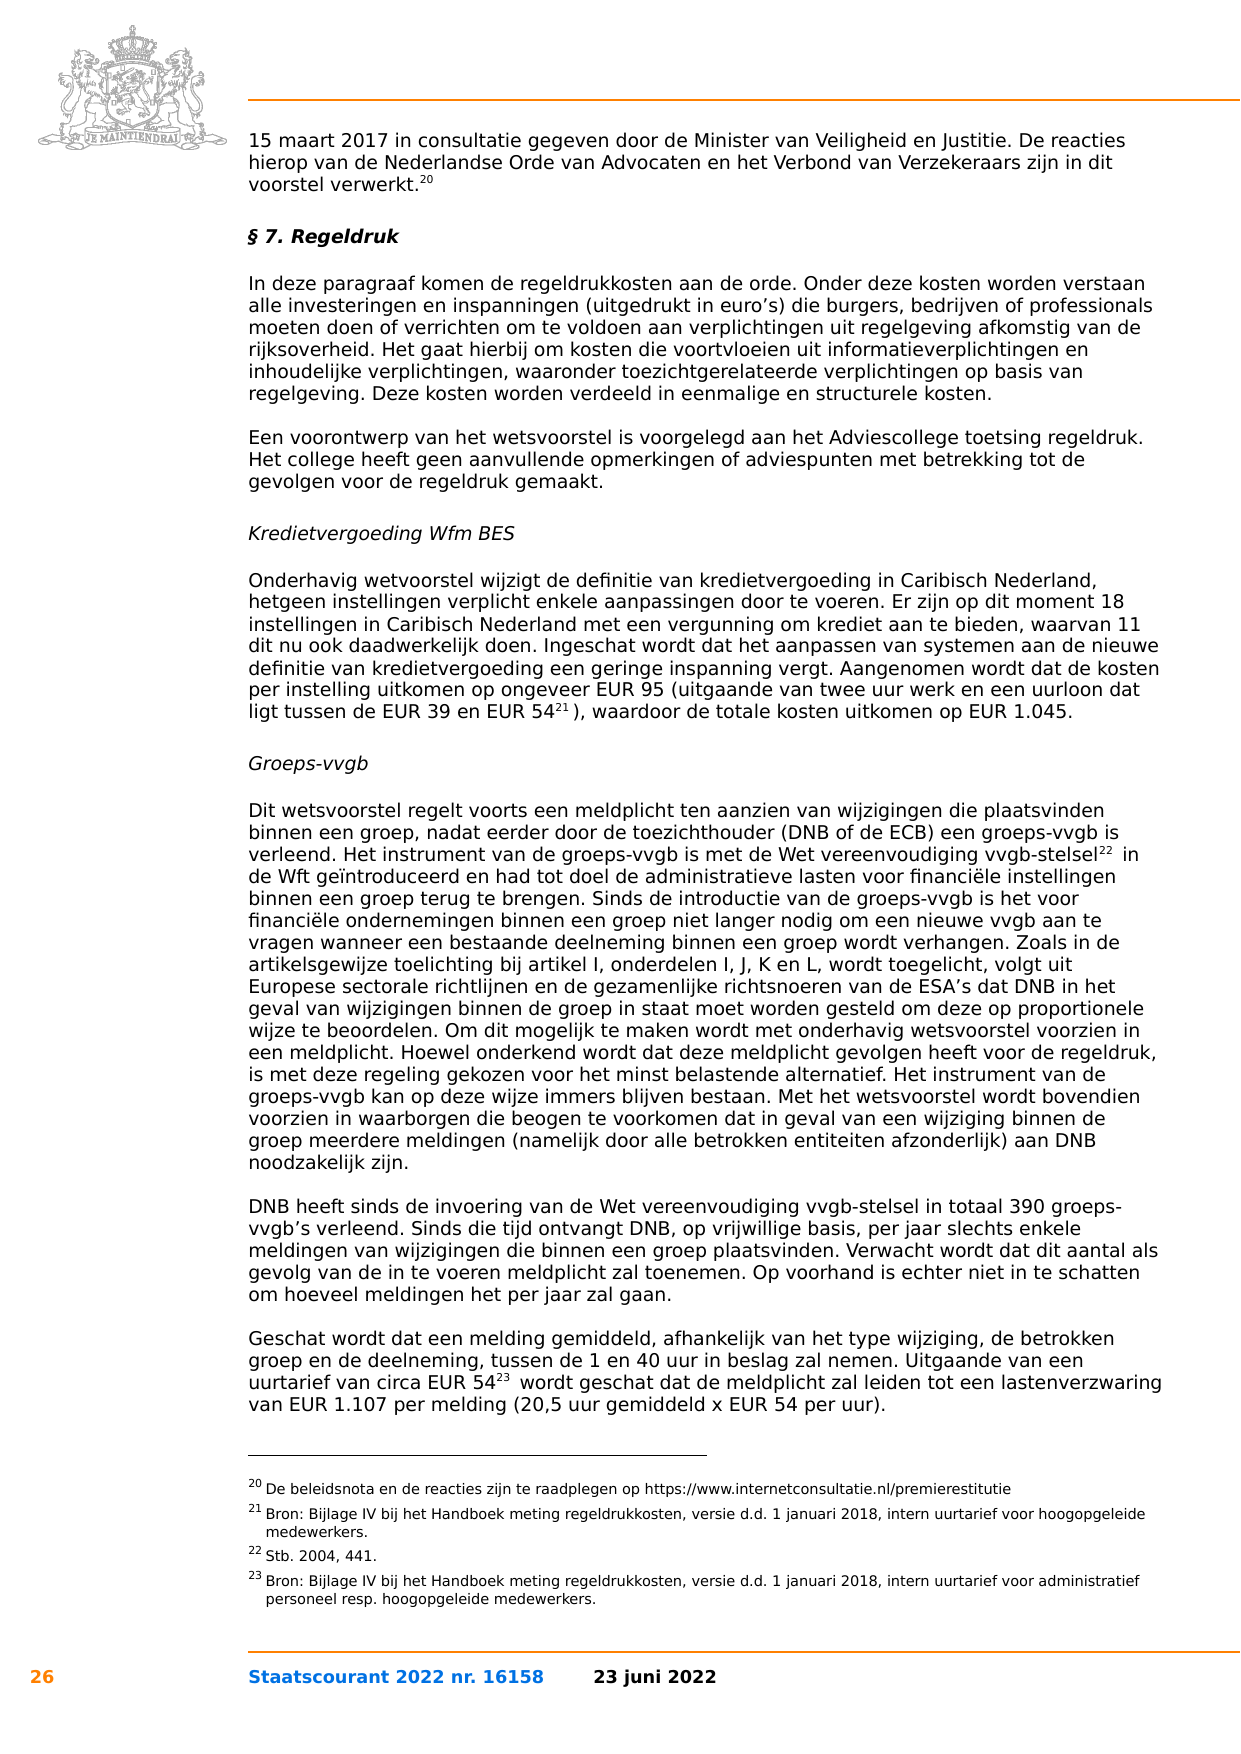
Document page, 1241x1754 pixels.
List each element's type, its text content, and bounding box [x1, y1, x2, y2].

text DNB heeft sinds de invoering van de Wet vereenvoudiging vvgb-stelsel in totaal 390 groeps-vvgb’s verleend. Sinds die tijd ontvangt DNB, op vrijwillige basis, per jaar slechts enkele meldingen van wijzigingen die binnen een groep plaatsvinden. Verwacht wordt dat dit aantal als gevolg van de in te voeren meldplicht zal toenemen. Op voorhand is echter niet in te schatten om hoeveel meldingen het per jaar zal gaan. [248, 1196, 1163, 1306]
subtitle Kredietvergoeding Wfm BES [248, 522, 1163, 544]
text In deze paragraaf komen de regeldrukkosten aan de orde. Onder deze kosten worden verstaan alle investeringen en inspanningen (uitgedrukt in euro’s) die burgers, bedrijven of professionals moeten doen of verrichten om te voldoen aan verplichtingen uit regelgeving afkomstig van de rijksoverheid. Het gaat hierbij om kosten die voortvloeien uit informatieverplichtingen en inhoudelijke verplichtingen, waaronder toezichtgerelateerde verplichtingen op basis van regelgeving. Deze kosten worden verdeeld in eenmalige en structurele kosten. [248, 273, 1163, 405]
subtitle Groeps-vvgb [248, 753, 1163, 775]
text Onderhavig wetvoorstel wijzigt de definitie van kredietvergoeding in Caribisch Nederland, hetgeen instellingen verplicht enkele aanpassingen door te voeren. Er zijn op dit moment 18 instellingen in Caribisch Nederland met een vergunning om krediet aan te bieden, waarvan 11 dit nu ook daadwerkelijk doen. Ingeschat wordt dat het aanpassen van systemen aan de nieuwe definitie van kredietvergoeding een geringe inspanning vergt. Aangenomen wordt dat de kosten per instelling uitkomen op ongeveer EUR 95 (uitgaande van twee uur werk en een uurloon dat ligt tussen de EUR 39 en EUR 54), waardoor de totale kosten uitkomen op EUR 1.045. [248, 569, 1163, 723]
text Stb. 2004, 441. [248, 1544, 1163, 1566]
text Dit wetsvoorstel regelt voorts een meldplicht ten aanzien van wijzigingen die plaatsvinden binnen een groep, nadat eerder door de toezichthouder (DNB of de ECB) een groeps-vvgb is verleend. Het instrument van de groeps-vvgb is met de Wet vereenvoudiging vvgb-stelsel in de Wft geïntroduceerd en had tot doel de administratieve lasten voor financiële instellingen binnen een groep terug te brengen. Sinds de introductie van de groeps-vvgb is het voor financiële ondernemingen binnen een groep niet langer nodig om een nieuwe vvgb aan te vragen wanneer een bestaande deelneming binnen een groep wordt verhangen. Zoals in de artikelsgewijze toelichting bij artikel I, onderdelen I, J, K en L, wordt toegelicht, volgt uit Europese sectorale richtlijnen en de gezamenlijke richtsnoeren van de ESA’s dat DNB in het geval van wijzigingen binnen de groep in staat moet worden gesteld om deze op proportionele wijze te beoordelen. Om dit mogelijk te maken wordt met onderhavig wetsvoorstel voorzien in een meldplicht. Hoewel onderkend wordt dat deze meldplicht gevolgen heeft voor de regeldruk, is met deze regeling gekozen voor het minst belastende alternatief. Het instrument van de groeps-vvgb kan op deze wijze immers blijven bestaan. Met het wetsvoorstel wordt bovendien voorzien in waarborgen die beogen te voorkomen dat in geval van een wijziging binnen de groep meerdere meldingen (namelijk door alle betrokken entiteiten afzonderlijk) aan DNB noodzakelijk zijn. [248, 800, 1163, 1174]
subtitle § 7. Regeldruk [248, 226, 1163, 248]
picture [38, 25, 227, 150]
text De beleidsnota en de reacties zijn te raadplegen op https://www.internetconsultatie.nl/premierestitutie [248, 1477, 1163, 1499]
text Een voorontwerp van het wetsvoorstel is voorgelegd aan het Adviescollege toetsing regeldruk. Het college heeft geen aanvullende opmerkingen of adviespunten met betrekking tot de gevolgen voor de regeldruk gemaakt. [248, 427, 1163, 492]
text Geschat wordt dat een melding gemiddeld, afhankelijk van het type wijziging, de betrokken groep en de deelneming, tussen de 1 en 40 uur in beslag zal nemen. Uitgaande van een uurtarief van circa EUR 54 wordt geschat dat de meldplicht zal leiden tot een lastenverzwaring van EUR 1.107 per melding (20,5 uur gemiddeld x EUR 54 per uur). [248, 1328, 1163, 1416]
text 15 maart 2017 in consultatie gegeven door de Minister van Veiligheid en Justitie. De reacties hierop van de Nederlandse Orde van Advocaten en het Verbond van Verzekeraars zijn in dit voorstel verwerkt. [248, 130, 1163, 196]
text Bron: Bijlage IV bij het Handboek meting regeldrukkosten, versie d.d. 1 januari 2018, intern uurtarief voor administratief personeel resp. hoogopgeleide medewerkers. [248, 1569, 1163, 1608]
text Bron: Bijlage IV bij het Handboek meting regeldrukkosten, versie d.d. 1 januari 2018, intern uurtarief voor hoogopgeleide medewerkers. [248, 1502, 1163, 1541]
